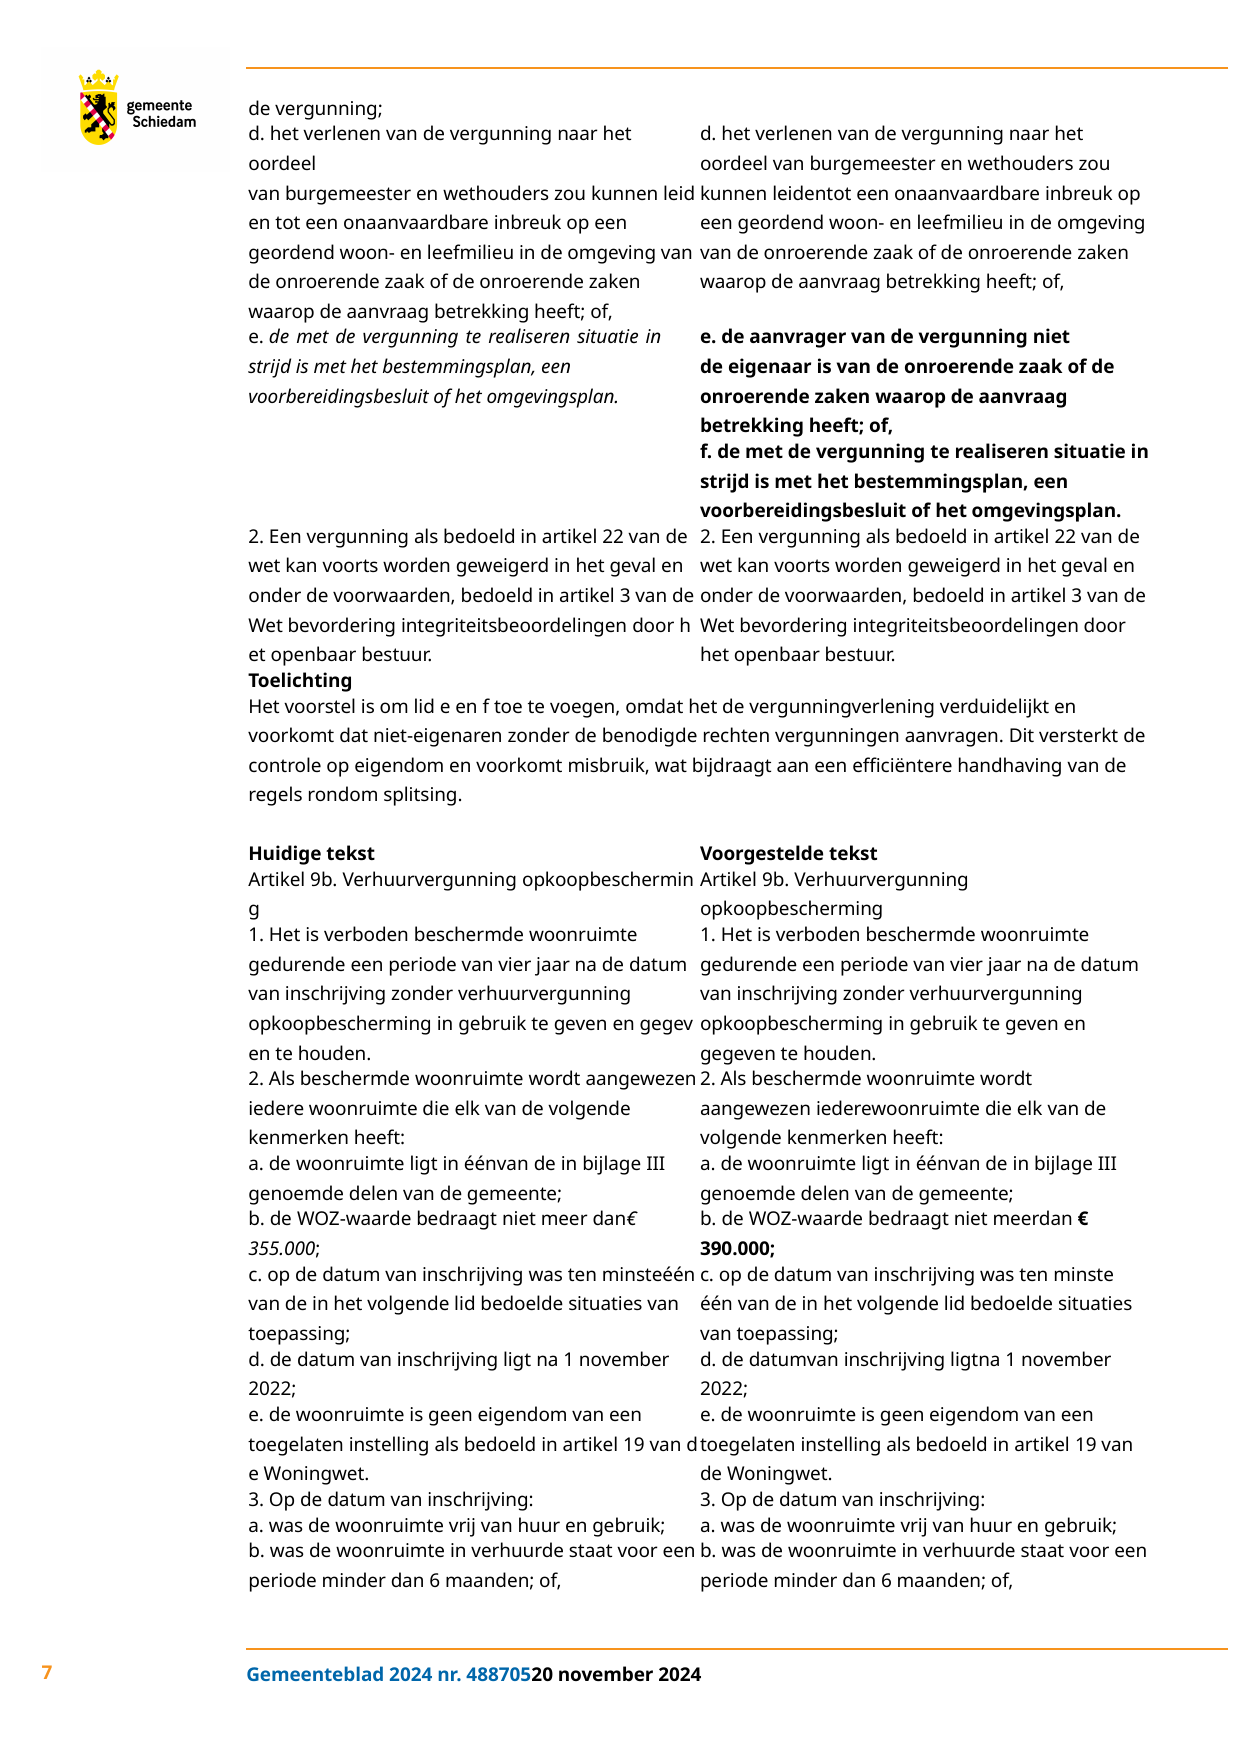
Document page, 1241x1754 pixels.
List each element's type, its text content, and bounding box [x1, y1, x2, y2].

table_cell a. de woonruimte ligt in éénvan de in bijlage III genoemde delen van de gemeente; [248, 1150, 700, 1206]
table_cell 1. Het is verboden beschermde woonruimte gedurende een periode van vier jaar na de datum van inschrijving zonder verhuurvergunning opkoopbescherming in gebruik te geven en gegeven te houden. [700, 921, 1152, 1065]
table_cell b. was de woonruimte in verhuurde staat voor een periode minder dan 6 maanden; of, [248, 1538, 700, 1593]
table_cell d. de datum van inschrijving ligt na 1 november 2022; [248, 1346, 700, 1401]
table_cell a. de woonruimte ligt in éénvan de in bijlage III genoemde delen van de gemeente; [700, 1150, 1152, 1206]
table_cell Het voorstel is om lid e en f toe te voegen, omdat het de vergunningverlening verduidelijkt en voorkomt dat niet-eigenaren zonder de benodigde rechten vergunningen aanvragen. Dit versterkt de controle op eigendom en voorkomt misbruik, wat bijdraagt aan een efficiëntere handhaving van de regels rondom splitsing. [248, 693, 1152, 807]
table_cell de vergunning; [248, 95, 700, 121]
table_cell 2. Als beschermde woonruimte wordt aangewezen iedere woonruimte die elk van de volgende kenmerken heeft: [248, 1065, 700, 1150]
table_cell d. de datumvan inschrijving ligtna 1 november 2022; [700, 1346, 1152, 1401]
table_cell e. de woonruimte is geen eigendom van een toegelaten instelling als bedoeld in artikel 19 van de Woningwet. [700, 1401, 1152, 1486]
table_cell 2. Een vergunning als bedoeld in artikel 22 van de wet kan voorts worden geweigerd in het geval en onder de voorwaarden, bedoeld in artikel 3 van de Wet bevordering integriteitsbeoordelingen door het openbaar bestuur. [248, 523, 700, 667]
table_cell 2. Als beschermde woonruimte wordt aangewezen iederewoonruimte die elk van de volgende kenmerken heeft: [700, 1065, 1152, 1150]
table_cell b. de WOZ-waarde bedraagt niet meer dan€ 355.000; [248, 1206, 700, 1261]
table_cell Artikel 9b. Verhuurvergunning opkoopbescherming [248, 866, 700, 921]
table_cell f. de met de vergunning te realiseren situatie in strijd is met het bestemmingsplan, een voorbereidingsbesluit of het omgevingsplan. [700, 438, 1152, 523]
table_cell b. de WOZ-waarde bedraagt niet meerdan € 390.000; [700, 1206, 1152, 1261]
table_cell e. de aanvrager van de vergunning niet de eigenaar is van de onroerende zaak of de onroerende zaken waarop de aanvraag betrekking heeft; of, [700, 324, 1152, 438]
table_cell d. het verlenen van de vergunning naar het oordeel van burgemeester en wethouders zou kunnen leiden tot een onaanvaardbare inbreuk op een geordend woon- en leefmilieu in de omgeving van de onroerende zaak of de onroerende zaken waarop de aanvraag betrekking heeft; of, [248, 121, 700, 324]
table_cell Artikel 9b. Verhuurvergunning opkoopbescherming [700, 866, 1152, 921]
table_header Voorgestelde tekst [700, 840, 1152, 866]
table_header Huidige tekst [248, 840, 700, 866]
table_cell Toelichting [248, 667, 1152, 693]
table_cell a. was de woonruimte vrij van huur en gebruik; [700, 1512, 1152, 1537]
table_cell 3. Op de datum van inschrijving: [248, 1486, 700, 1512]
table_cell 1. Het is verboden beschermde woonruimte gedurende een periode van vier jaar na de datum van inschrijving zonder verhuurvergunning opkoopbescherming in gebruik te geven en gegeven te houden. [248, 921, 700, 1065]
table_cell e. de met de vergunning te realiseren situatie in strijd is met het bestemmingsplan, een voorbereidingsbesluit of het omgevingsplan. [248, 324, 700, 438]
table_cell [700, 95, 1152, 121]
table_cell b. was de woonruimte in verhuurde staat voor een periode minder dan 6 maanden; of, [700, 1538, 1152, 1593]
table_cell 2. Een vergunning als bedoeld in artikel 22 van de wet kan voorts worden geweigerd in het geval en onder de voorwaarden, bedoeld in artikel 3 van de Wet bevordering integriteitsbeoordelingen door het openbaar bestuur. [700, 523, 1152, 667]
table_cell 3. Op de datum van inschrijving: [700, 1486, 1152, 1512]
table_cell c. op de datum van inschrijving was ten minsteéén van de in het volgende lid bedoelde situaties van toepassing; [248, 1261, 700, 1346]
picture [41, 47, 231, 172]
table_cell e. de woonruimte is geen eigendom van een toegelaten instelling als bedoeld in artikel 19 van de Woningwet. [248, 1401, 700, 1486]
table_cell [248, 438, 700, 523]
table_cell c. op de datum van inschrijving was ten minste één van de in het volgende lid bedoelde situaties van toepassing; [700, 1261, 1152, 1346]
table_cell a. was de woonruimte vrij van huur en gebruik; [248, 1512, 700, 1537]
table_cell d. het verlenen van de vergunning naar het oordeel van burgemeester en wethouders zou kunnen leidentot een onaanvaardbare inbreuk op een geordend woon- en leefmilieu in de omgeving van de onroerende zaak of de onroerende zaken waarop de aanvraag betrekking heeft; of, [700, 121, 1152, 324]
